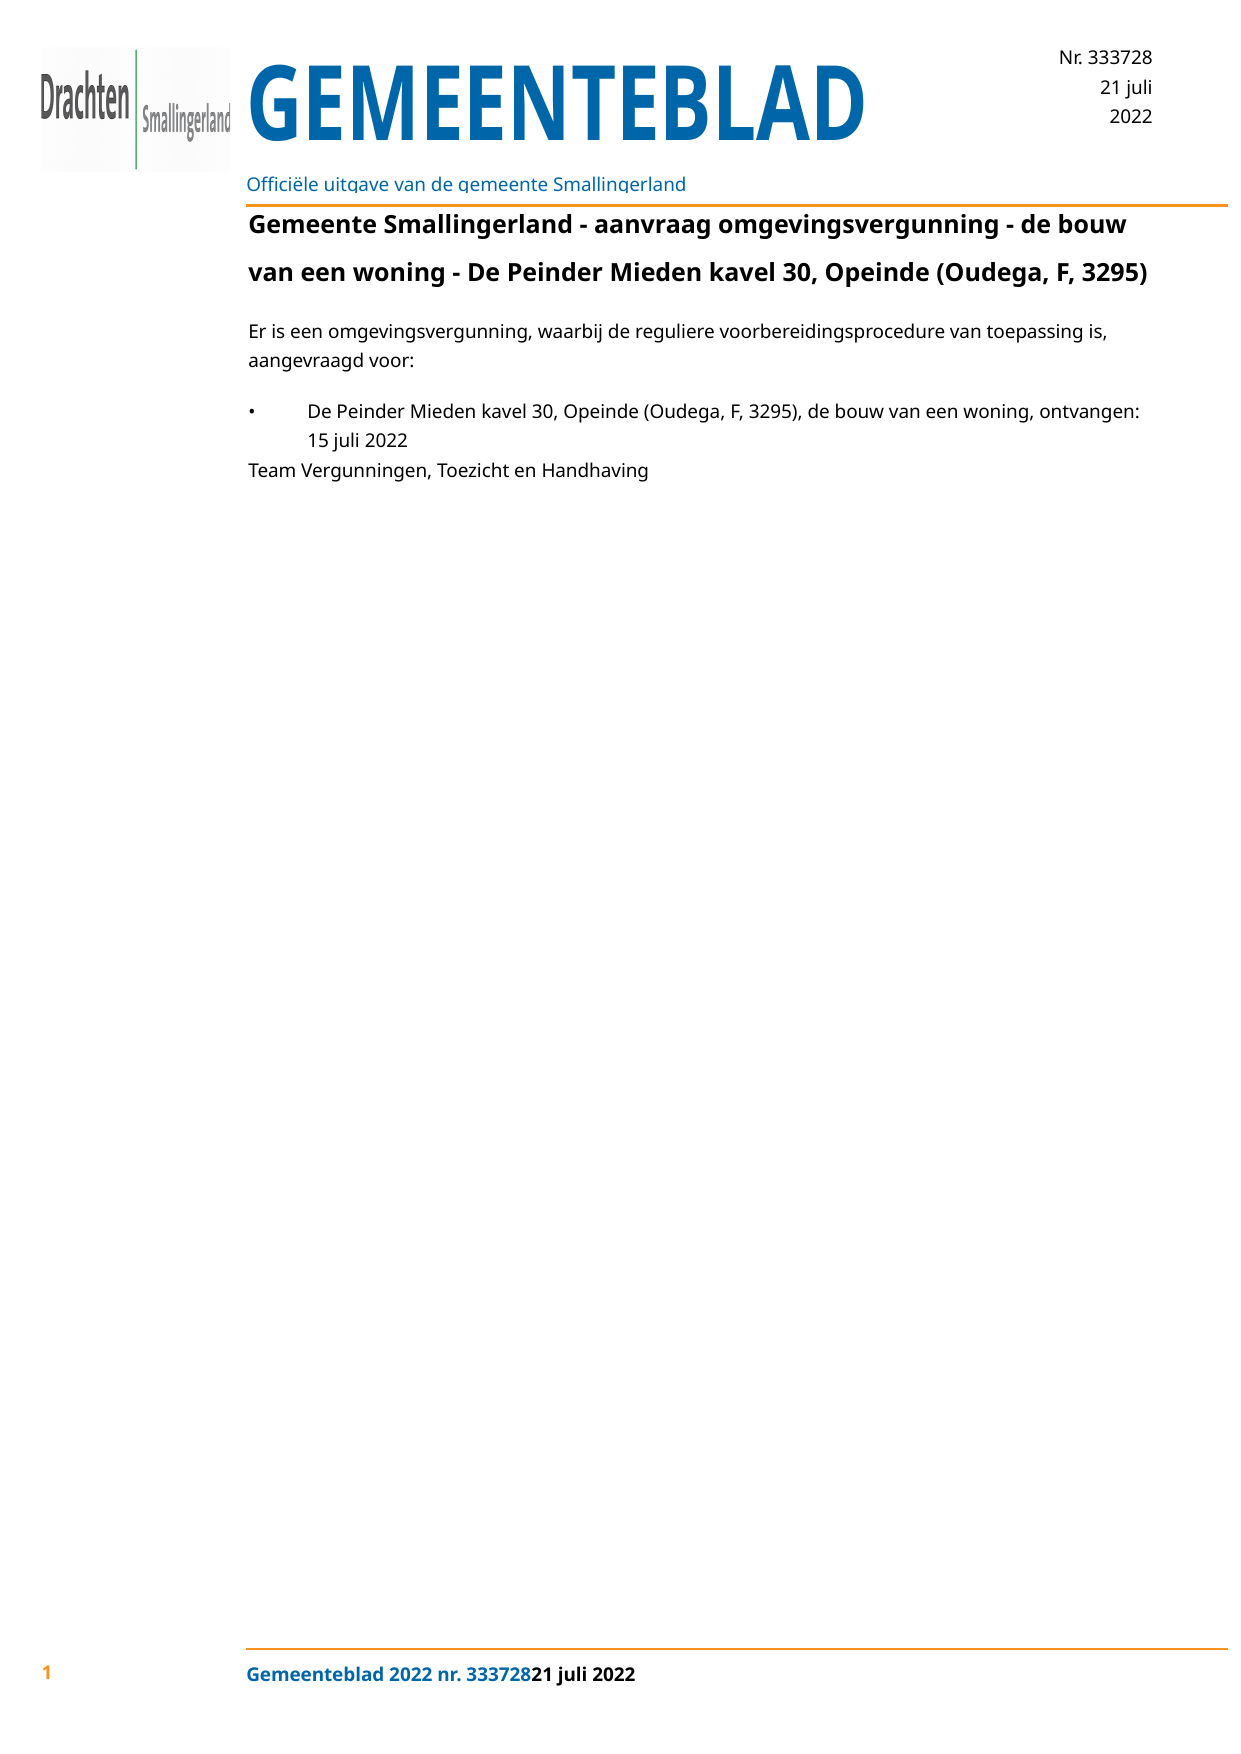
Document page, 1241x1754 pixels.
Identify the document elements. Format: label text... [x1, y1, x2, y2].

text Team Vergunningen, Toezicht en Handhaving [248, 457, 1152, 483]
list De Peinder Mieden kavel 30, Opeinde (Oudega, F, 3295), de bouw van een woning, ontvangen: 15 juli 2022 [248, 398, 1152, 453]
text Er is een omgevingsvergunning, waarbij de reguliere voorbereidingsprocedure van toepassing is, aangevraagd voor: [248, 318, 1152, 373]
text Gemeente Smallingerland - aanvraag omgevingsvergunning - de bouw van een woning - De Peinder Mieden kavel 30, Opeinde (Oudega, F, 3295) [248, 207, 1152, 288]
picture [41, 47, 231, 172]
